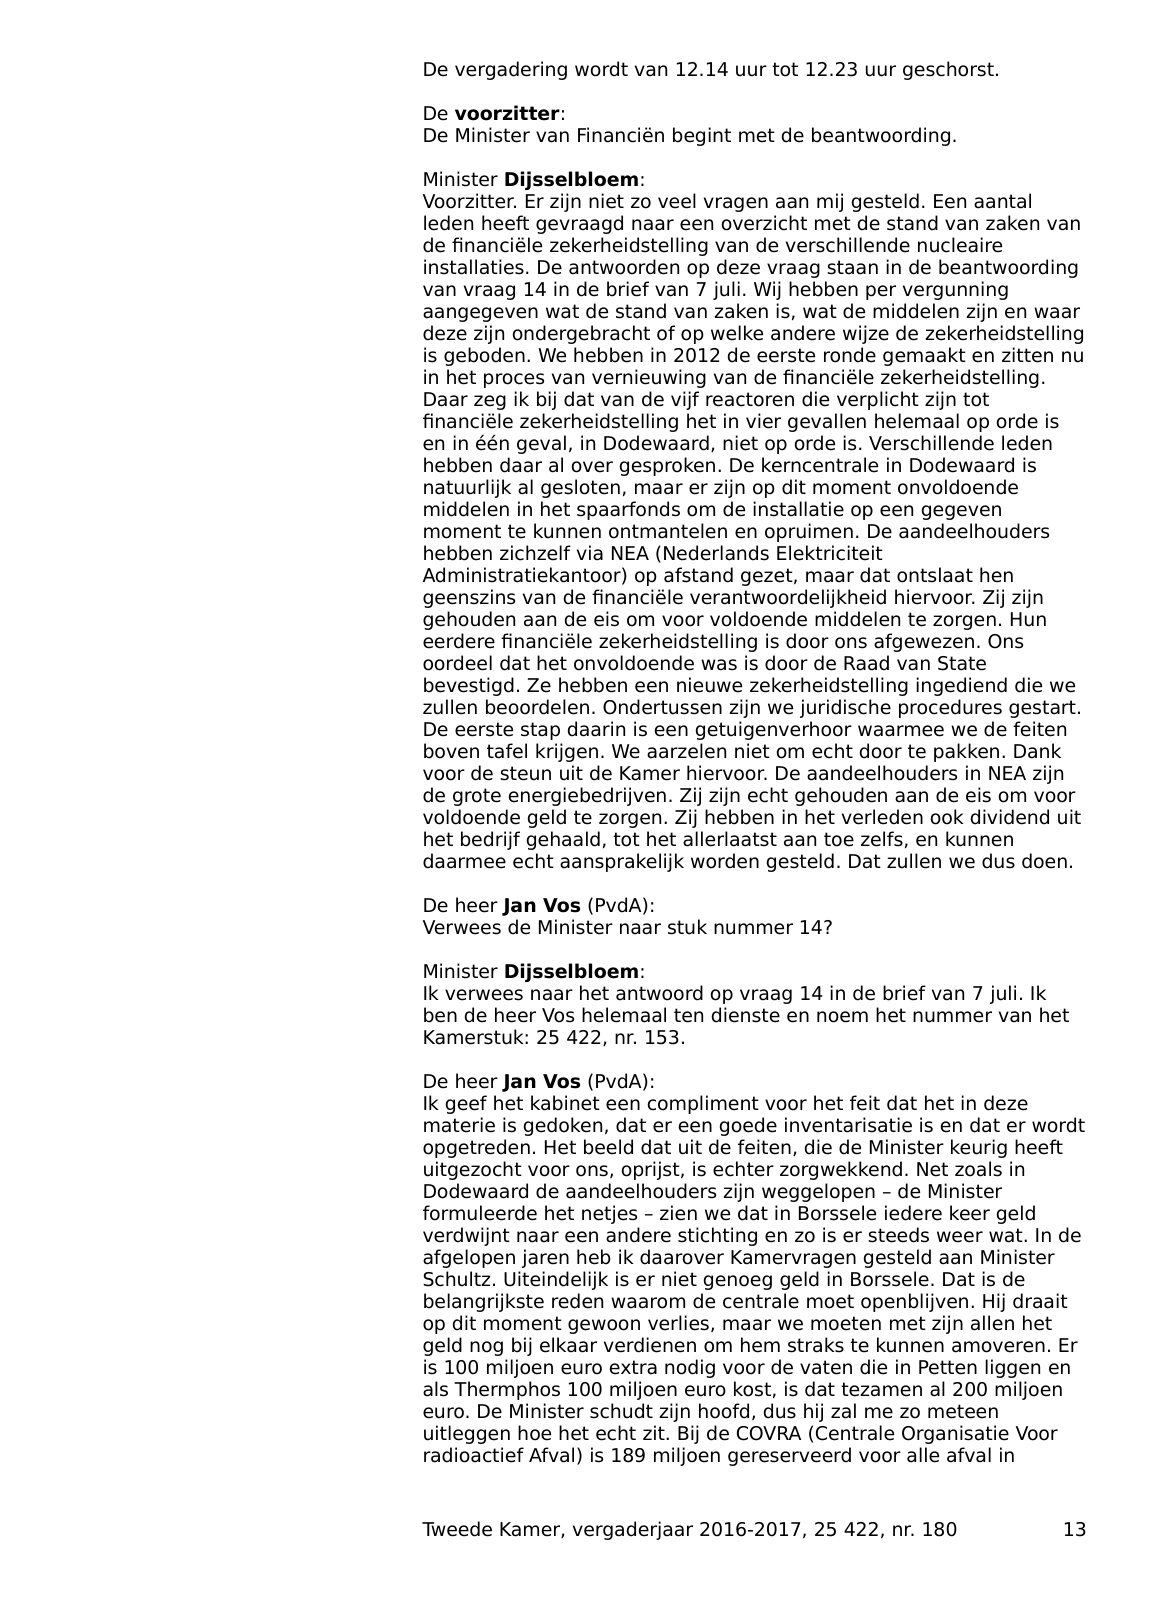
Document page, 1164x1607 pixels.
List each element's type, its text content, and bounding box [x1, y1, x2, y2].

text Ik geef het kabinet een compliment voor het feit dat het in deze materie is gedoken, dat er een goede inventarisatie is en dat er wordt opgetreden. Het beeld dat uit de feiten, die de Minister keurig heeft uitgezocht voor ons, oprijst, is echter zorgwekkend. Net zoals in Dodewaard de aandeelhouders zijn weggelopen – de Minister formuleerde het netjes – zien we dat in Borssele iedere keer geld verdwijnt naar een andere stichting en zo is er steeds weer wat. In de afgelopen jaren heb ik daarover Kamervragen gesteld aan Minister Schultz. Uiteindelijk is er niet genoeg geld in Borssele. Dat is de belangrijkste reden waarom de centrale moet openblijven. Hij draait op dit moment gewoon verlies, maar we moeten met zijn allen het geld nog bij elkaar verdienen om hem straks te kunnen amoveren. Er is 100 miljoen euro extra nodig voor de vaten die in Petten liggen en als Thermphos 100 miljoen euro kost, is dat tezamen al 200 miljoen euro. De Minister schudt zijn hoofd, dus hij zal me zo meteen uitleggen hoe het echt zit. Bij de COVRA (Centrale Organisatie Voor radioactief Afval) is 189 miljoen gereserveerd voor alle afval in [422, 1093, 1087, 1467]
text De heer Jan Vos (PvdA): [422, 895, 1087, 917]
text De vergadering wordt van 12.14 uur tot 12.23 uur geschorst. [422, 59, 1087, 81]
text Verwees de Minister naar stuk nummer 14? [422, 917, 1087, 939]
text De heer Jan Vos (PvdA): [422, 1071, 1087, 1093]
text Minister Dijsselbloem: [422, 169, 1087, 191]
text De Minister van Financiën begint met de beantwoording. [422, 125, 1087, 147]
text Ik verwees naar het antwoord op vraag 14 in de brief van 7 juli. Ik ben de heer Vos helemaal ten dienste en noem het nummer van het Kamerstuk: 25 422, nr. 153. [422, 983, 1087, 1049]
text Minister Dijsselbloem: [422, 961, 1087, 983]
text De voorzitter: [422, 103, 1087, 125]
text Voorzitter. Er zijn niet zo veel vragen aan mij gesteld. Een aantal leden heeft gevraagd naar een overzicht met de stand van zaken van de financiële zekerheidstelling van de verschillende nucleaire installaties. De antwoorden op deze vraag staan in de beantwoording van vraag 14 in de brief van 7 juli. Wij hebben per vergunning aangegeven wat de stand van zaken is, wat de middelen zijn en waar deze zijn ondergebracht of op welke andere wijze de zekerheidstelling is geboden. We hebben in 2012 de eerste ronde gemaakt en zitten nu in het proces van vernieuwing van de financiële zekerheidstelling. Daar zeg ik bij dat van de vijf reactoren die verplicht zijn tot financiële zekerheidstelling het in vier gevallen helemaal op orde is en in één geval, in Dodewaard, niet op orde is. Verschillende leden hebben daar al over gesproken. De kerncentrale in Dodewaard is natuurlijk al gesloten, maar er zijn op dit moment onvoldoende middelen in het spaarfonds om de installatie op een gegeven moment te kunnen ontmantelen en opruimen. De aandeelhouders hebben zichzelf via NEA (Nederlands Elektriciteit Administratiekantoor) op afstand gezet, maar dat ontslaat hen geenszins van de financiële verantwoordelijkheid hiervoor. Zij zijn gehouden aan de eis om voor voldoende middelen te zorgen. Hun eerdere financiële zekerheidstelling is door ons afgewezen. Ons oordeel dat het onvoldoende was is door de Raad van State bevestigd. Ze hebben een nieuwe zekerheidstelling ingediend die we zullen beoordelen. Ondertussen zijn we juridische procedures gestart. De eerste stap daarin is een getuigenverhoor waarmee we de feiten boven tafel krijgen. We aarzelen niet om echt door te pakken. Dank voor de steun uit de Kamer hiervoor. De aandeelhouders in NEA zijn de grote energiebedrijven. Zij zijn echt gehouden aan de eis om voor voldoende geld te zorgen. Zij hebben in het verleden ook dividend uit het bedrijf gehaald, tot het allerlaatst aan toe zelfs, en kunnen daarmee echt aansprakelijk worden gesteld. Dat zullen we dus doen. [422, 191, 1087, 873]
